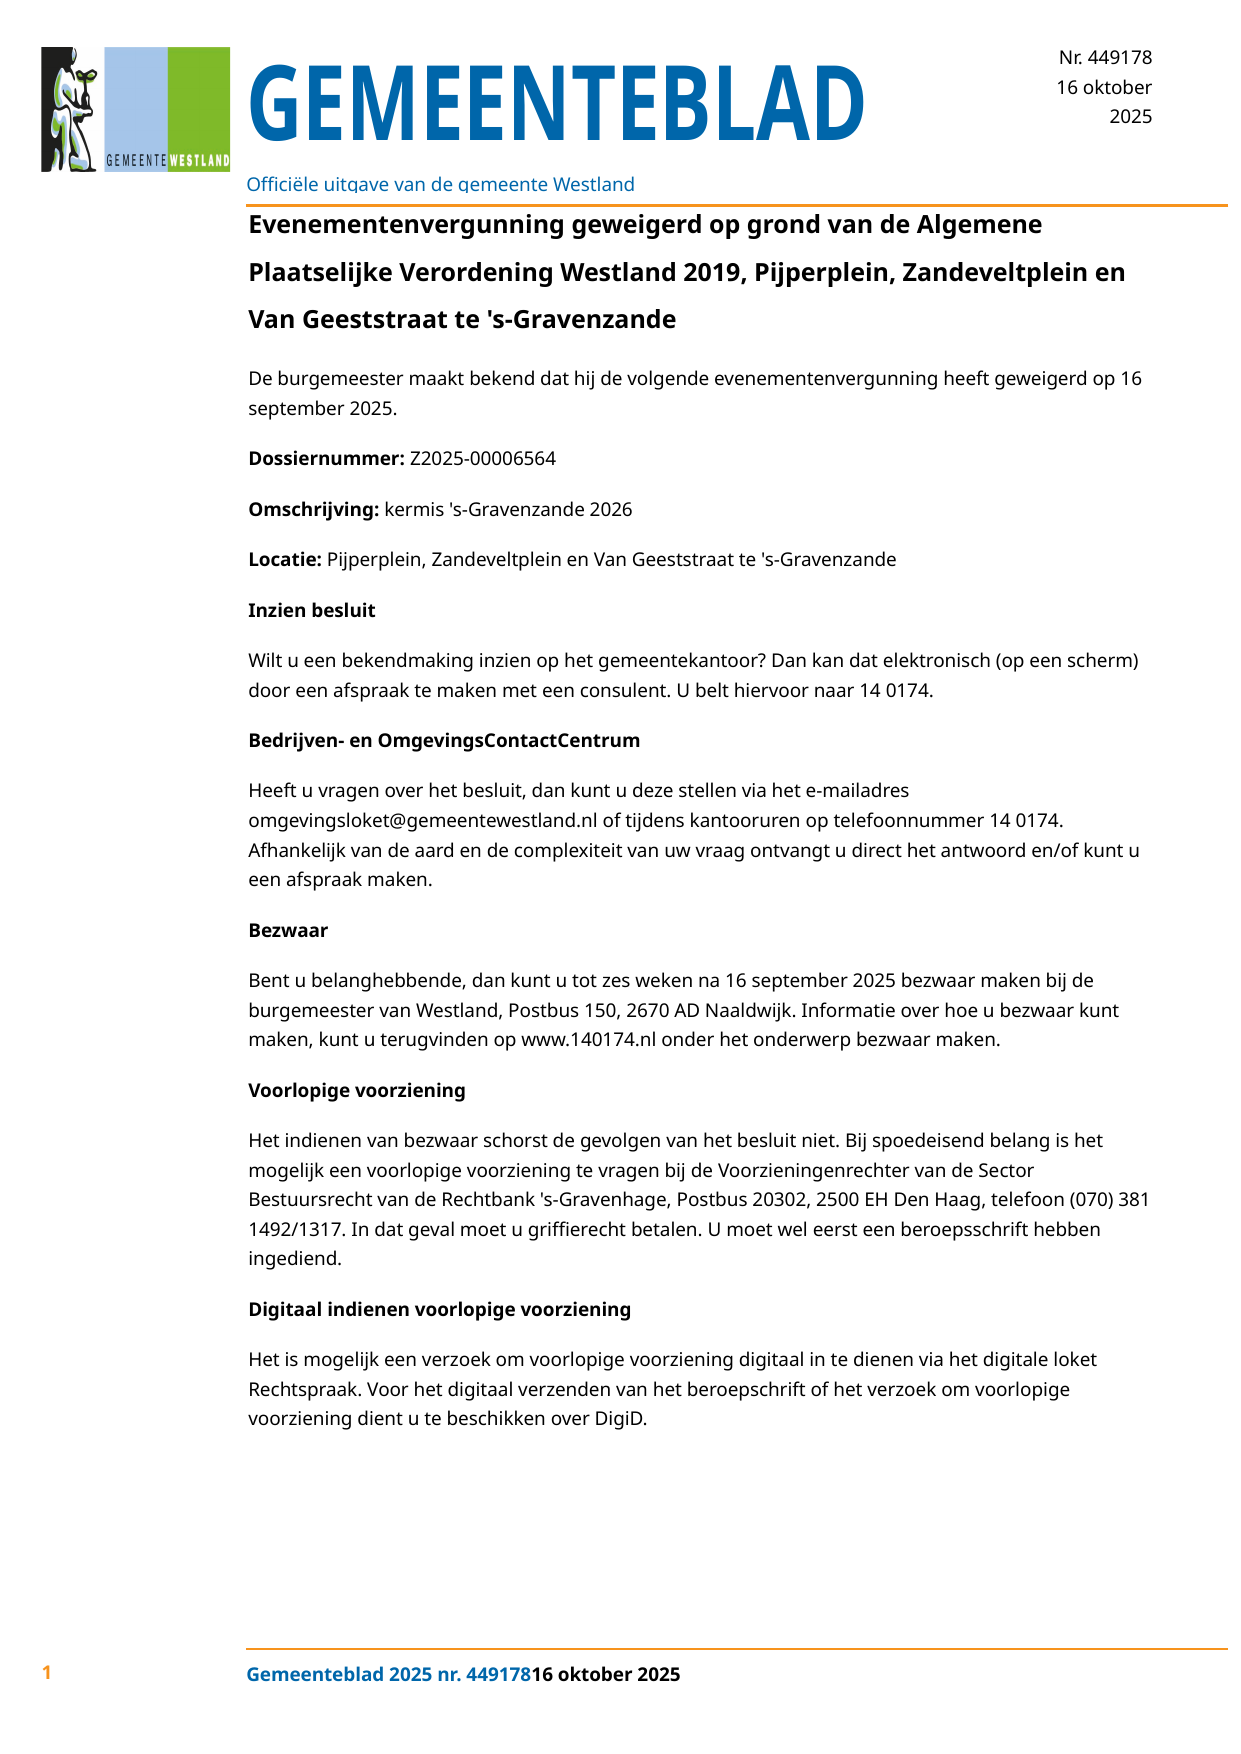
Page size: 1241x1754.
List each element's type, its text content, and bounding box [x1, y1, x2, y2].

text Dossiernummer: Z2025-00006564 [248, 446, 1152, 471]
text Bezwaar [248, 917, 1152, 942]
text Het indienen van bezwaar schorst de gevolgen van het besluit niet. Bij spoedeisend belang is het mogelijk een voorlopige voorziening te vragen bij de Voorzieningenrechter van de Sector Bestuursrecht van de Rechtbank 's-Gravenhage, Postbus 20302, 2500 EH Den Haag, telefoon (070) 381 1492/1317. In dat geval moet u griffierecht betalen. U moet wel eerst een beroepsschrift hebben ingediend. [248, 1127, 1152, 1271]
text Inzien besluit [248, 597, 1152, 622]
text De burgemeester maakt bekend dat hij de volgende evenementenvergunning heeft geweigerd op 16 september 2025. [248, 366, 1152, 421]
text Voorlopige voorziening [248, 1077, 1152, 1102]
text Bedrijven- en OmgevingsContactCentrum [248, 727, 1152, 753]
text Wilt u een bekendmaking inzien op het gemeentekantoor? Dan kan dat elektronisch (op een scherm) door een afspraak te maken met een consulent. U belt hiervoor naar 14 0174. [248, 647, 1152, 702]
text Evenementenvergunning geweigerd op grond van de Algemene Plaatselijke Verordening Westland 2019, Pijperplein, Zandeveltplein en Van Geeststraat te 's-Gravenzande [248, 207, 1152, 336]
text Heeft u vragen over het besluit, dan kunt u deze stellen via het e-mailadres omgevingsloket@gemeentewestland.nl of tijdens kantooruren op telefoonnummer 14 0174. Afhankelijk van de aard en de complexiteit van uw vraag ontvangt u direct het antwoord en/of kunt u een afspraak maken. [248, 778, 1152, 892]
text Bent u belanghebbende, dan kunt u tot zes weken na 16 september 2025 bezwaar maken bij de burgemeester van Westland, Postbus 150, 2670 AD Naaldwijk. Informatie over hoe u bezwaar kunt maken, kunt u terugvinden op www.140174.nl onder het onderwerp bezwaar maken. [248, 967, 1152, 1052]
text Het is mogelijk een verzoek om voorlopige voorziening digitaal in te dienen via het digitale loket Rechtspraak. Voor het digitaal verzenden van het beroepschrift of het verzoek om voorlopige voorziening dient u te beschikken over DigiD. [248, 1346, 1152, 1431]
picture [41, 47, 231, 172]
text Digitaal indienen voorlopige voorziening [248, 1296, 1152, 1322]
text Locatie: Pijperplein, Zandeveltplein en Van Geeststraat te 's-Gravenzande [248, 546, 1152, 572]
text Omschrijving: kermis 's-Gravenzande 2026 [248, 496, 1152, 522]
